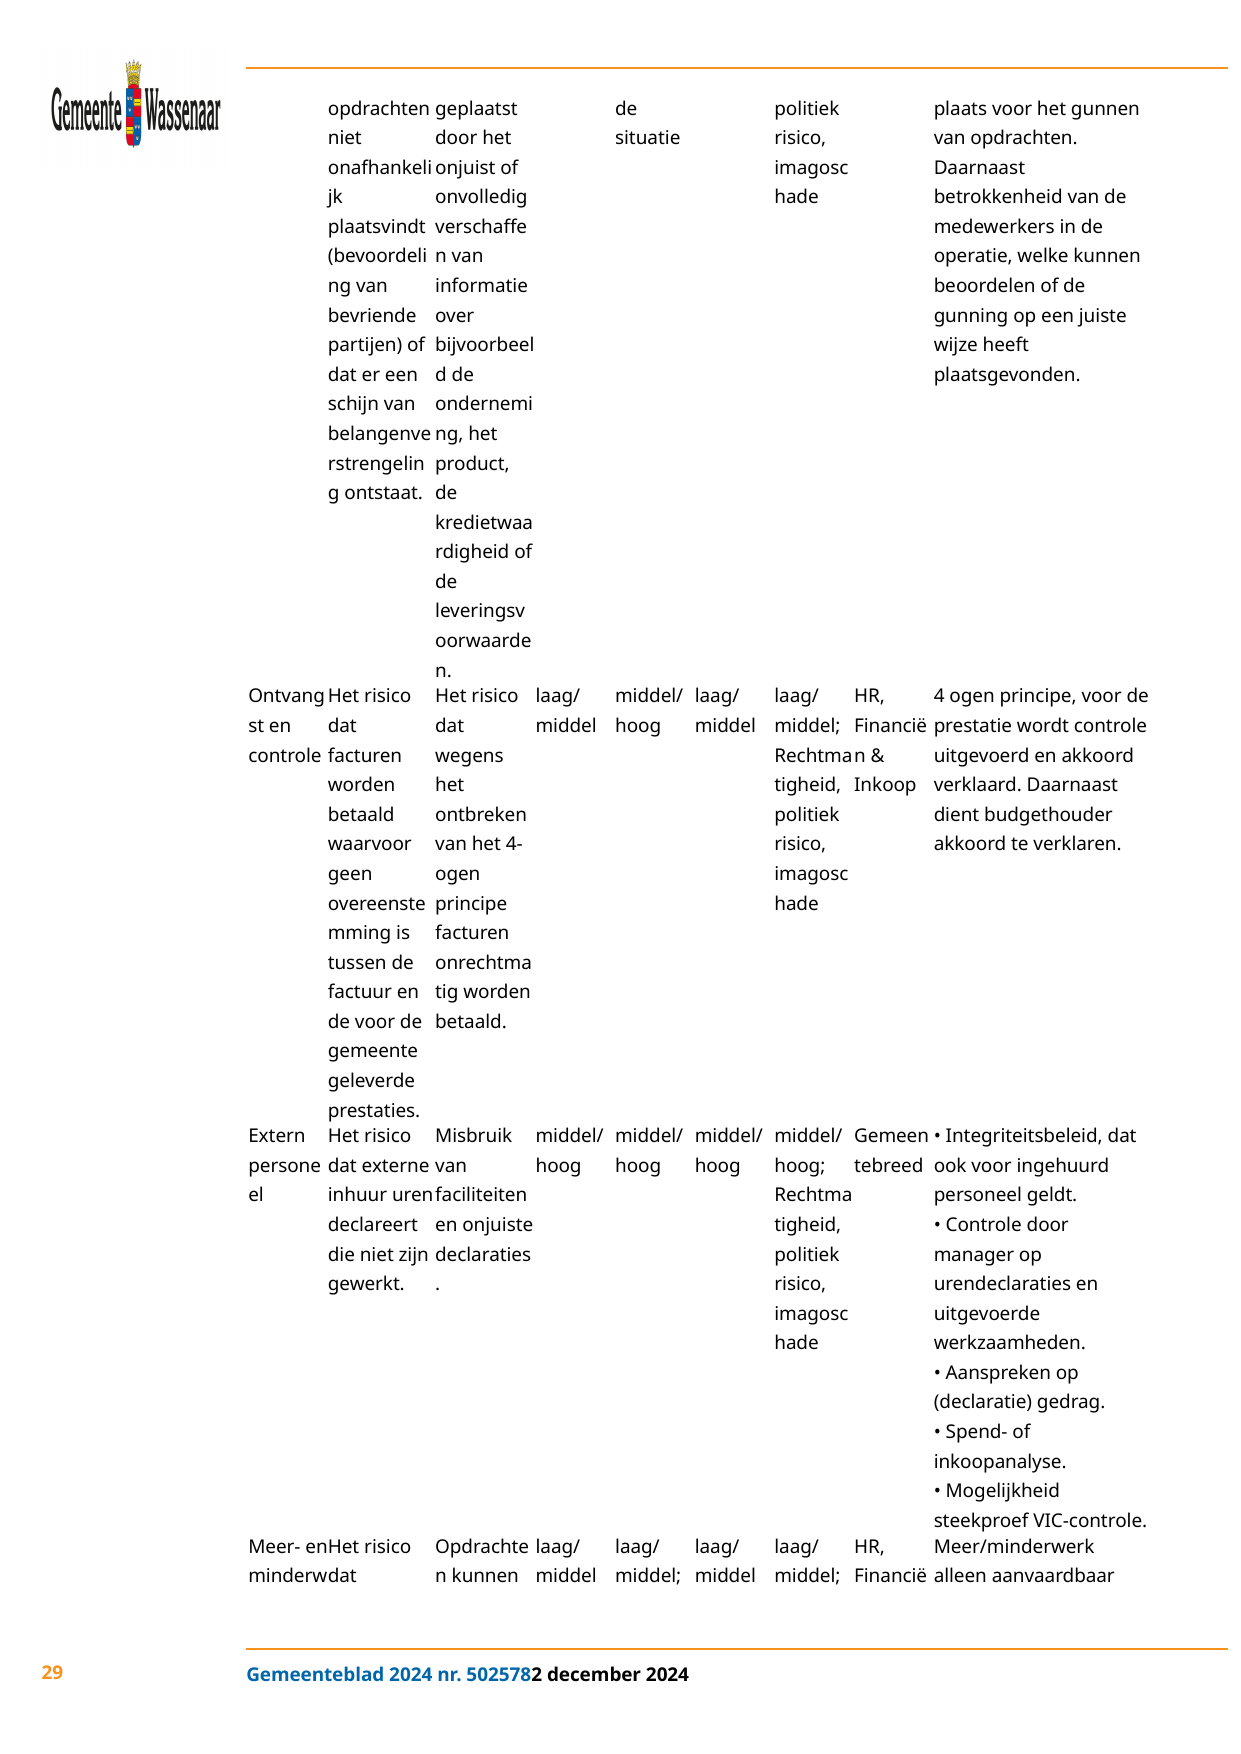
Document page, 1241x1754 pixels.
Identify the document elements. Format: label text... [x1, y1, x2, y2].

table_cell opdrachten niet onafhankelijk plaatsvindt (bevoordeling van bevriende partijen) of dat er een schijn van belangenverstrengeling ontstaat. [328, 95, 435, 683]
table_cell Het risico dat facturen worden betaald waarvoor geen overeenstemming is tussen de factuur en de voor de gemeente geleverde prestaties. [328, 683, 435, 1122]
table_cell laag/middel [535, 1533, 615, 1588]
table_cell Het risico dat externe inhuur uren declareert die niet zijn gewerkt. [328, 1123, 435, 1533]
table_cell laag/middel [695, 683, 774, 1122]
table_cell politiek risico, imagoschade [774, 95, 854, 683]
table_cell geplaatst door het onjuist of onvolledig verschaffen van informatie over bijvoorbeeld de onderneming, het product, de kredietwaardigheid of de leveringsvoorwaarden. [435, 95, 535, 683]
table_cell HR, Financiën & Inkoop [854, 683, 933, 1122]
table_cell laag/middel [695, 1533, 774, 1588]
table_cell 4 ogen principe, voor de prestatie wordt controle uitgevoerd en akkoord verklaard. Daarnaast dient budgethouder akkoord te verklaren. [934, 683, 1152, 1122]
table_cell Gemeentebreed [854, 1123, 933, 1533]
picture [41, 47, 231, 172]
table_cell Meer- en minderw [248, 1533, 328, 1588]
table_cell laag/middel; Rechtmatigheid, politiek risico, imagoschade [774, 683, 854, 1122]
table_cell Misbruik van faciliteiten en onjuiste declaraties. [435, 1123, 535, 1533]
table_cell laag/middel [535, 683, 615, 1122]
table_cell [695, 95, 774, 683]
table_cell Ontvangst en controle [248, 683, 328, 1122]
table_cell middel/hoog [695, 1123, 774, 1533]
table_cell middel/hoog; Rechtmatigheid, politiek risico, imagoschade [774, 1123, 854, 1533]
table_cell de situatie [615, 95, 694, 683]
table_cell Het risico dat [328, 1533, 435, 1588]
table_cell [248, 95, 328, 683]
table_cell plaats voor het gunnen van opdrachten. Daarnaast betrokkenheid van de medewerkers in de operatie, welke kunnen beoordelen of de gunning op een juiste wijze heeft plaatsgevonden. [934, 95, 1152, 683]
table_cell HR, Financië [854, 1533, 933, 1588]
table_cell • Integriteitsbeleid, dat ook voor ingehuurd personeel geldt. • Controle door manager op urendeclaraties en uitgevoerde werkzaamheden. • Aanspreken op (declaratie) gedrag. • Spend- of inkoopanalyse. • Mogelijkheid steekproef VIC-controle. [934, 1123, 1152, 1533]
table_cell middel/hoog [615, 683, 694, 1122]
table_cell [535, 95, 615, 683]
table_cell Opdrachten kunnen [435, 1533, 535, 1588]
table_cell Meer/minderwerk alleen aanvaardbaar [934, 1533, 1152, 1588]
table_cell Extern personeel [248, 1123, 328, 1533]
table_cell middel/hoog [535, 1123, 615, 1533]
table_cell Het risico dat wegens het ontbreken van het 4-ogen principe facturen onrechtmatig worden betaald. [435, 683, 535, 1122]
table_cell laag/middel; [774, 1533, 854, 1588]
table_cell middel/hoog [615, 1123, 694, 1533]
table_cell [854, 95, 933, 683]
table_cell laag/middel; [615, 1533, 694, 1588]
